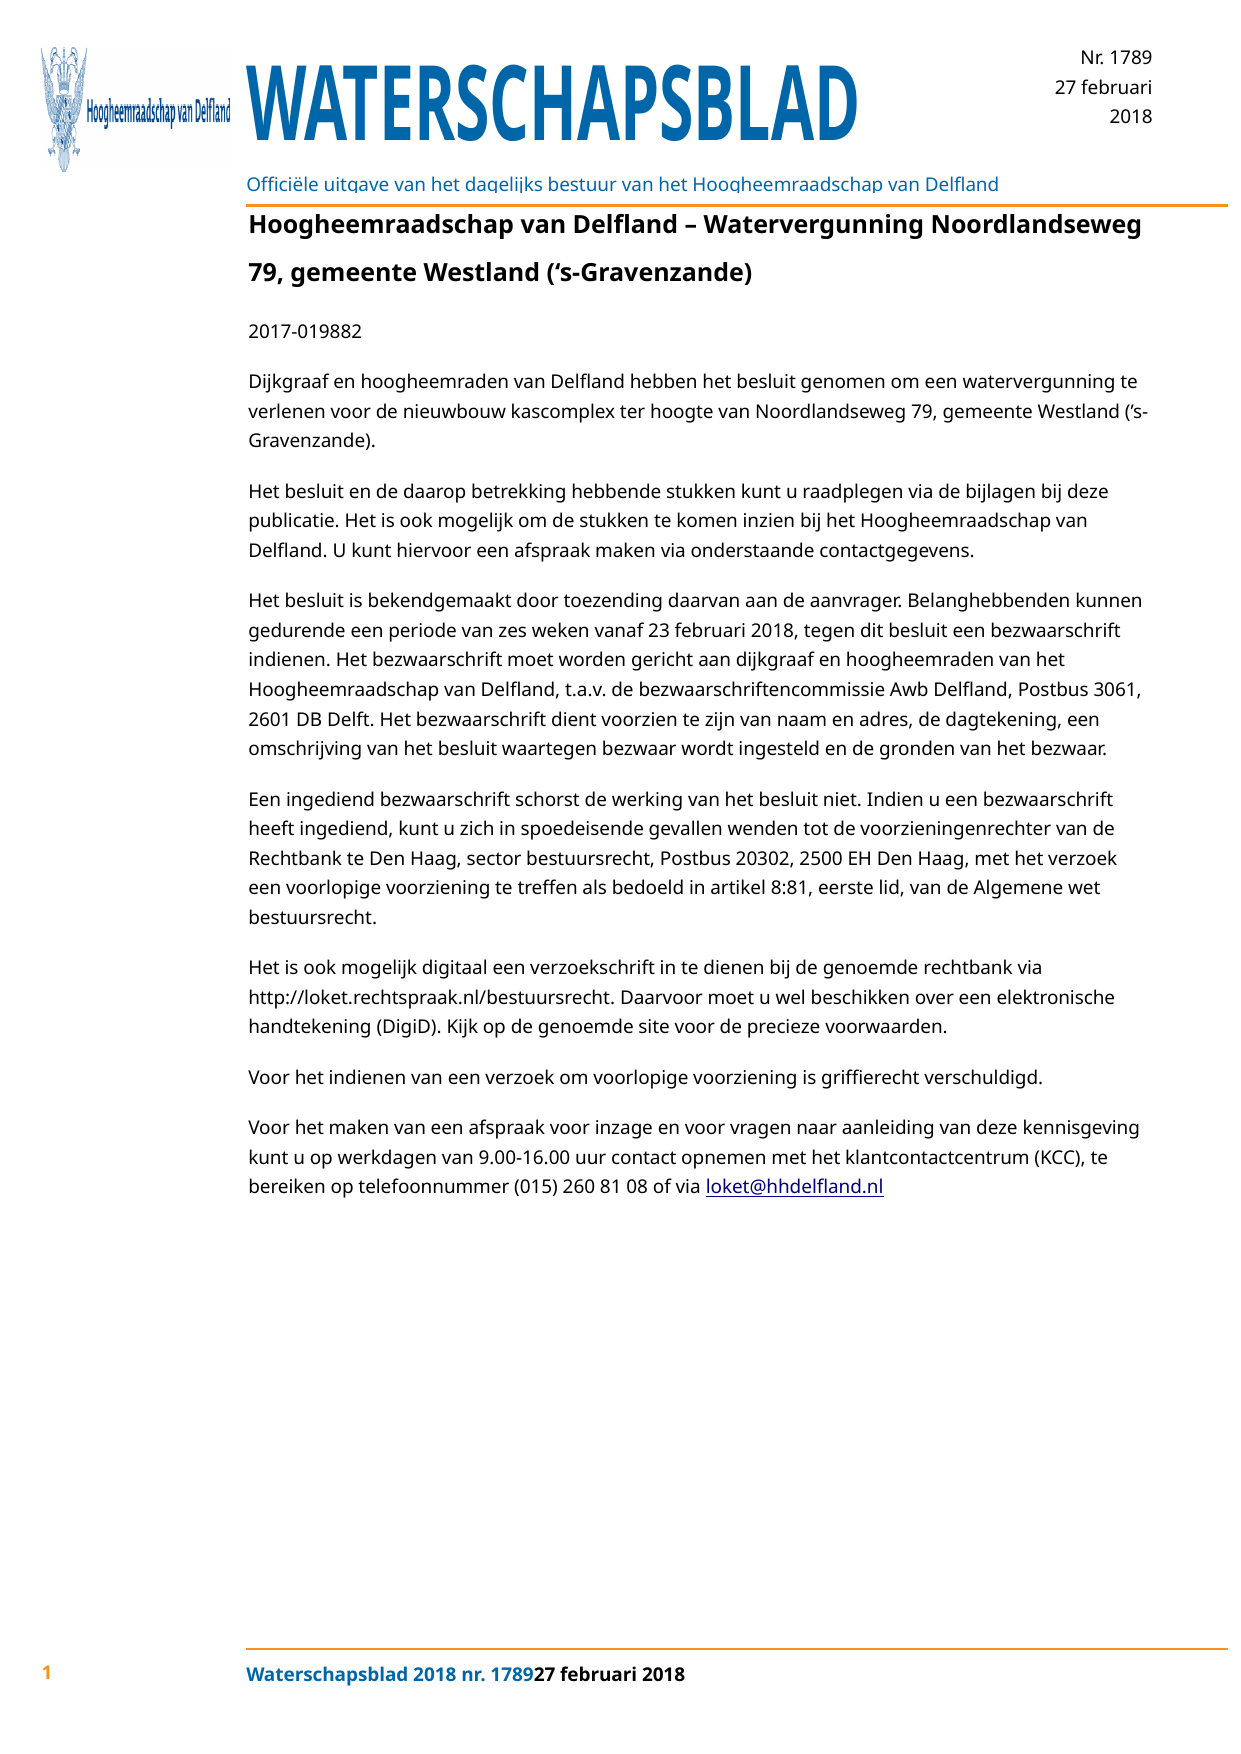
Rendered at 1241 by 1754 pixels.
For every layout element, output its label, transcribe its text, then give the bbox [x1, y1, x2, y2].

text Hoogheemraadschap van Delfland – Watervergunning Noordlandseweg 79, gemeente Westland (‘s-Gravenzande) [248, 207, 1152, 288]
picture [41, 47, 231, 172]
text Voor het indienen van een verzoek om voorlopige voorziening is griffierecht verschuldigd. [248, 1064, 1152, 1090]
text Het besluit is bekendgemaakt door toezending daarvan aan de aanvrager. Belanghebbenden kunnen gedurende een periode van zes weken vanaf 23 februari 2018, tegen dit besluit een bezwaarschrift indienen. Het bezwaarschrift moet worden gericht aan dijkgraaf en hoogheemraden van het Hoogheemraadschap van Delfland, t.a.v. de bezwaarschriftencommissie Awb Delfland, Postbus 3061, 2601 DB Delft. Het bezwaarschrift dient voorzien te zijn van naam en adres, de dagtekening, een omschrijving van het besluit waartegen bezwaar wordt ingesteld en de gronden van het bezwaar. [248, 587, 1152, 761]
text 2017-019882 [248, 318, 1152, 344]
text Het besluit en de daarop betrekking hebbende stukken kunt u raadplegen via de bijlagen bij deze publicatie. Het is ook mogelijk om de stukken te komen inzien bij het Hoogheemraadschap van Delfland. U kunt hiervoor een afspraak maken via onderstaande contactgegevens. [248, 478, 1152, 563]
text Een ingediend bezwaarschrift schorst de werking van het besluit niet. Indien u een bezwaarschrift heeft ingediend, kunt u zich in spoedeisende gevallen wenden tot de voorzieningenrechter van de Rechtbank te Den Haag, sector bestuursrecht, Postbus 20302, 2500 EH Den Haag, met het verzoek een voorlopige voorziening te treffen als bedoeld in artikel 8:81, eerste lid, van de Algemene wet bestuursrecht. [248, 786, 1152, 930]
text Voor het maken van een afspraak voor inzage en voor vragen naar aanleiding van deze kennisgeving kunt u op werkdagen van 9.00-16.00 uur contact opnemen met het klantcontactcentrum (KCC), te bereiken op telefoonnummer (015) 260 81 08 of via loket@hhdelfland.nl [248, 1114, 1152, 1199]
text Dijkgraaf en hoogheemraden van Delfland hebben het besluit genomen om een watervergunning te verlenen voor de nieuwbouw kascomplex ter hoogte van Noordlandseweg 79, gemeente Westland (’s-Gravenzande). [248, 368, 1152, 453]
text Het is ook mogelijk digitaal een verzoekschrift in te dienen bij de genoemde rechtbank via http://loket.rechtspraak.nl/bestuursrecht. Daarvoor moet u wel beschikken over een elektronische handtekening (DigiD). Kijk op de genoemde site voor de precieze voorwaarden. [248, 954, 1152, 1039]
